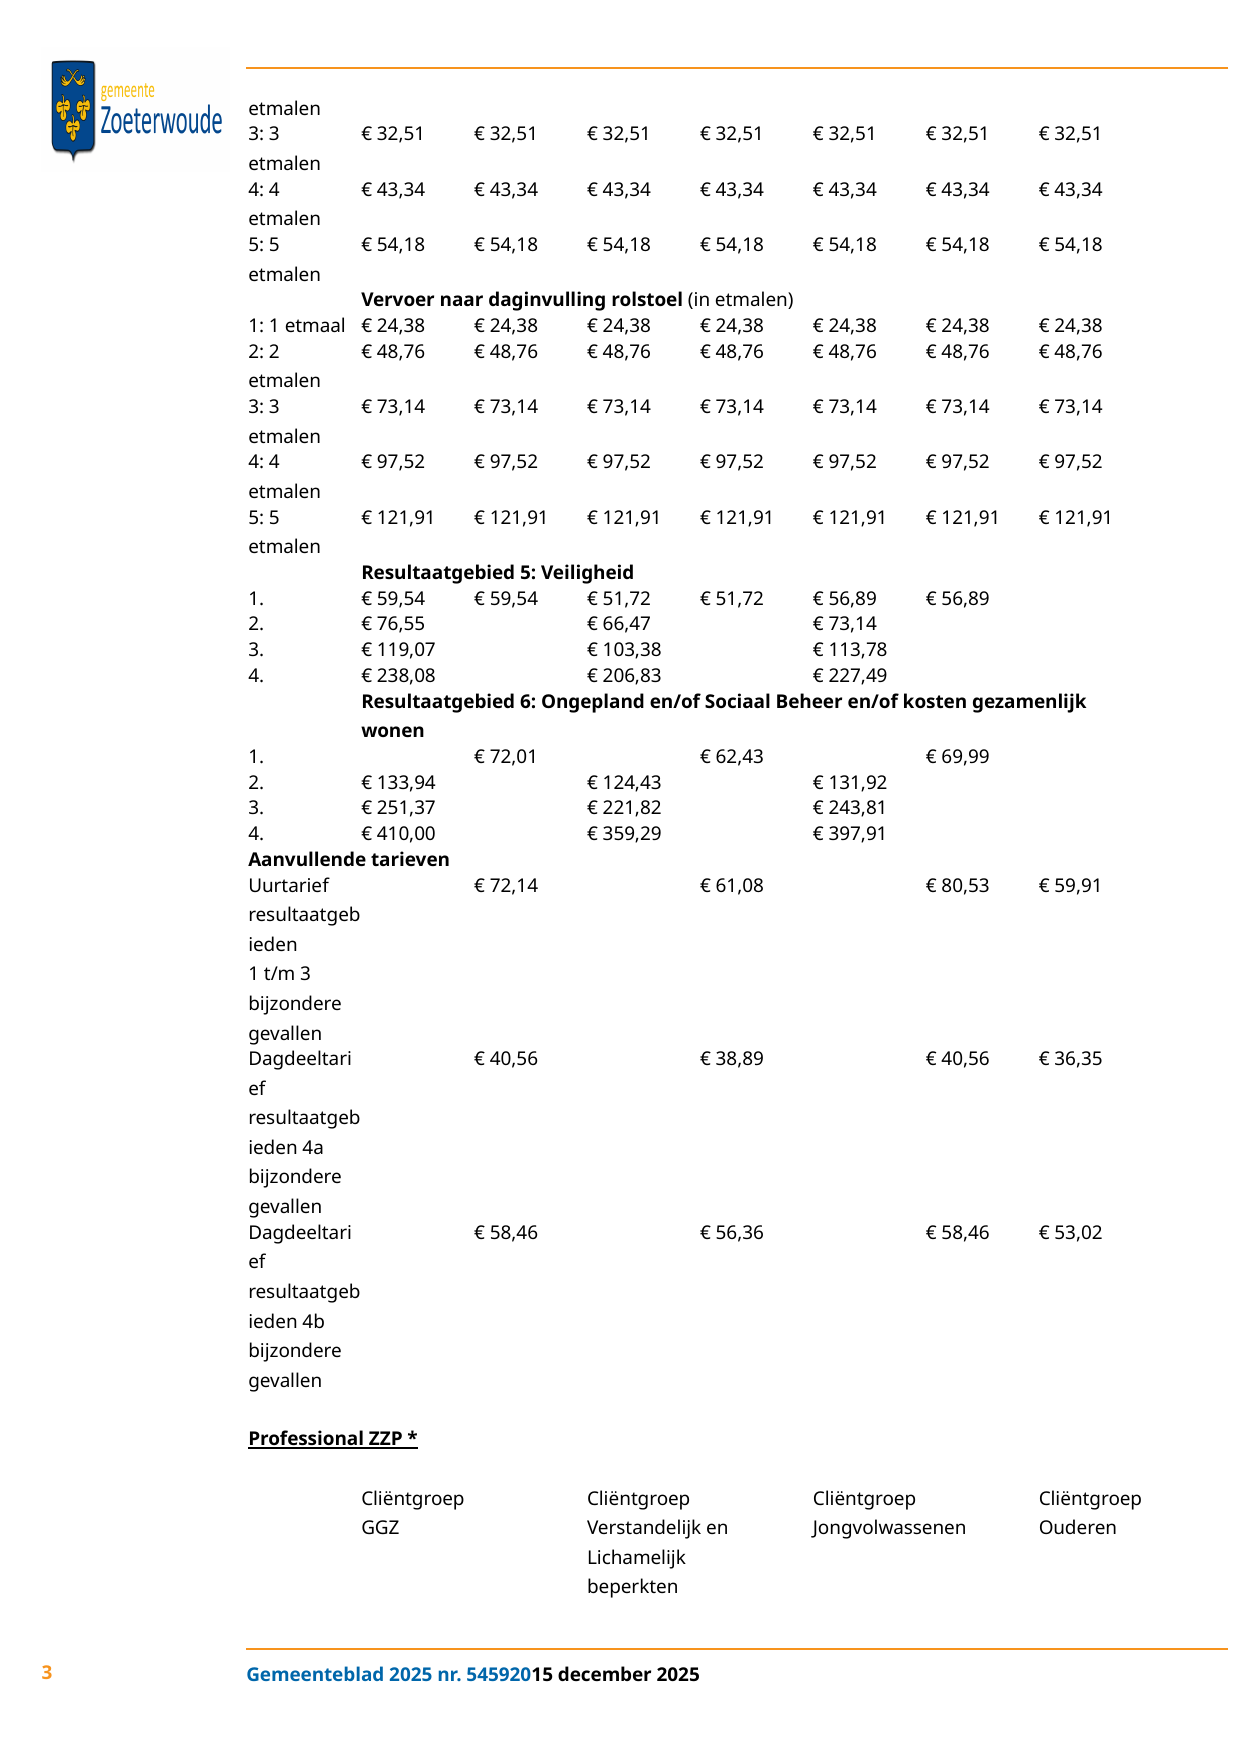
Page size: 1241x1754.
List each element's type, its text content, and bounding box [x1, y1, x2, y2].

table_cell € 32,51 [1039, 121, 1152, 176]
table_cell [813, 743, 926, 769]
table_cell [587, 1045, 700, 1219]
table_cell € 24,38 [1039, 312, 1152, 338]
table_cell € 62,43 [700, 743, 813, 769]
table_cell € 73,14 [813, 393, 926, 448]
table_cell € 40,56 [926, 1045, 1038, 1219]
table_cell [926, 95, 1038, 121]
table_cell € 48,76 [700, 338, 813, 393]
table_cell € 54,18 [813, 231, 926, 286]
table_cell € 53,02 [1039, 1219, 1152, 1393]
table_cell € 121,91 [926, 504, 1038, 559]
table_cell € 32,51 [474, 121, 587, 176]
table_cell 4: 4 etmalen [248, 176, 361, 231]
table_cell 2. [248, 769, 361, 794]
table_cell € 119,07 [361, 636, 474, 662]
table_cell € 32,51 [361, 121, 474, 176]
table_cell € 32,51 [587, 121, 700, 176]
table_cell € 59,54 [474, 585, 587, 611]
picture [41, 47, 231, 172]
table_cell € 251,37 [361, 795, 474, 820]
table_cell [361, 1219, 474, 1393]
table_cell [361, 95, 474, 121]
table_cell [1039, 636, 1152, 662]
table_cell € 36,35 [1039, 1045, 1152, 1219]
table_cell € 54,18 [361, 231, 474, 286]
table_cell [813, 872, 926, 1045]
table_cell € 54,18 [587, 231, 700, 286]
table_cell € 56,89 [926, 585, 1038, 611]
table_header Cliëntgroep GGZ [361, 1485, 587, 1599]
table_cell € 58,46 [926, 1219, 1038, 1393]
table_cell € 24,38 [813, 312, 926, 338]
table_cell € 243,81 [813, 795, 926, 820]
table_cell 3. [248, 636, 361, 662]
table_cell [587, 95, 700, 121]
table_cell [700, 769, 813, 794]
table_cell € 131,92 [813, 769, 926, 794]
table_cell 3: 3 etmalen [248, 121, 361, 176]
table_cell [474, 820, 587, 846]
table_cell € 61,08 [700, 872, 813, 1045]
table_cell Dagdeeltarief resultaatgebieden 4a bijzondere gevallen [248, 1045, 361, 1219]
table_cell [587, 743, 700, 769]
table_cell € 121,91 [700, 504, 813, 559]
table_cell 3: 3 etmalen [248, 393, 361, 448]
table_cell € 66,47 [587, 611, 700, 636]
table_cell [813, 1219, 926, 1393]
table_cell € 54,18 [1039, 231, 1152, 286]
table_cell [474, 636, 587, 662]
table_cell € 48,76 [813, 338, 926, 393]
table_cell [700, 662, 813, 688]
table_cell Vervoer naar daginvulling rolstoel (in etmalen) [361, 286, 1152, 312]
table_header [248, 1485, 361, 1599]
table_cell € 73,14 [587, 393, 700, 448]
table_cell € 121,91 [587, 504, 700, 559]
table_cell € 113,78 [813, 636, 926, 662]
table_cell € 359,29 [587, 820, 700, 846]
table_cell € 97,52 [1039, 449, 1152, 504]
table_cell 4. [248, 662, 361, 688]
table_cell € 24,38 [587, 312, 700, 338]
table_cell € 133,94 [361, 769, 474, 794]
table_cell 2. [248, 611, 361, 636]
table_cell 4: 4 etmalen [248, 449, 361, 504]
table_cell € 238,08 [361, 662, 474, 688]
table_cell [700, 611, 813, 636]
table_header Cliëntgroep Verstandelijk en Lichamelijk beperkten [587, 1485, 813, 1599]
table_cell € 51,72 [587, 585, 700, 611]
table_cell € 43,34 [700, 176, 813, 231]
table_cell € 72,01 [474, 743, 587, 769]
table_cell € 73,14 [361, 393, 474, 448]
table_cell € 76,55 [361, 611, 474, 636]
table_cell € 24,38 [700, 312, 813, 338]
table_cell etmalen [248, 95, 361, 121]
table_cell € 43,34 [1039, 176, 1152, 231]
table_cell [1039, 95, 1152, 121]
table_cell € 43,34 [813, 176, 926, 231]
table_cell € 54,18 [700, 231, 813, 286]
table_cell € 56,89 [813, 585, 926, 611]
table_cell [1039, 820, 1152, 846]
table_cell [1039, 662, 1152, 688]
table_cell € 103,38 [587, 636, 700, 662]
table_cell [813, 95, 926, 121]
table_cell 5: 5 etmalen [248, 504, 361, 559]
table_cell € 97,52 [587, 449, 700, 504]
table_cell [700, 795, 813, 820]
table_cell € 48,76 [1039, 338, 1152, 393]
table_cell [813, 1045, 926, 1219]
table_cell [1039, 743, 1152, 769]
table_cell Dagdeeltarief resultaatgebieden 4b bijzondere gevallen [248, 1219, 361, 1393]
table_cell [361, 743, 474, 769]
table_cell [700, 636, 813, 662]
table_cell € 221,82 [587, 795, 700, 820]
table_cell [248, 559, 361, 585]
table_header Cliëntgroep Ouderen [1039, 1485, 1152, 1599]
table_cell € 97,52 [474, 449, 587, 504]
table_cell [587, 1219, 700, 1393]
table_cell € 59,54 [361, 585, 474, 611]
table_cell € 32,51 [700, 121, 813, 176]
table_cell [1039, 611, 1152, 636]
table_cell € 38,89 [700, 1045, 813, 1219]
table_cell [700, 95, 813, 121]
table_cell € 121,91 [1039, 504, 1152, 559]
table_cell [926, 820, 1038, 846]
table_cell € 73,14 [474, 393, 587, 448]
text Professional ZZP * [248, 1426, 1152, 1451]
table_cell € 24,38 [926, 312, 1038, 338]
table_cell [926, 611, 1038, 636]
table_cell [926, 636, 1038, 662]
table_cell 1: 1 etmaal [248, 312, 361, 338]
table_cell € 48,76 [587, 338, 700, 393]
table_cell € 54,18 [474, 231, 587, 286]
table_cell € 51,72 [700, 585, 813, 611]
table_cell € 97,52 [361, 449, 474, 504]
table_cell € 48,76 [474, 338, 587, 393]
table_cell € 43,34 [587, 176, 700, 231]
table_cell € 72,14 [474, 872, 587, 1045]
table_cell € 410,00 [361, 820, 474, 846]
table_cell € 48,76 [926, 338, 1038, 393]
table_cell € 73,14 [813, 611, 926, 636]
table_cell Uurtarief resultaatgebieden 1 t/m 3 bijzondere gevallen [248, 872, 361, 1045]
table_cell € 73,14 [1039, 393, 1152, 448]
table_cell [1039, 585, 1152, 611]
table_cell € 43,34 [474, 176, 587, 231]
table_cell € 43,34 [361, 176, 474, 231]
table_cell 3. [248, 795, 361, 820]
table_cell [248, 688, 361, 743]
table_cell € 124,43 [587, 769, 700, 794]
table_cell 4. [248, 820, 361, 846]
table_cell € 43,34 [926, 176, 1038, 231]
table_cell [926, 769, 1038, 794]
table_cell € 80,53 [926, 872, 1038, 1045]
table_cell € 69,99 [926, 743, 1038, 769]
table_cell Aanvullende tarieven [248, 846, 1152, 872]
table_cell € 24,38 [474, 312, 587, 338]
table_cell € 121,91 [474, 504, 587, 559]
table_cell € 48,76 [361, 338, 474, 393]
table_cell [361, 872, 474, 1045]
table_cell [248, 286, 361, 312]
table_cell 2: 2 etmalen [248, 338, 361, 393]
table_cell Resultaatgebied 5: Veiligheid [361, 559, 1152, 585]
table_cell € 32,51 [926, 121, 1038, 176]
table_cell 1. [248, 743, 361, 769]
table_cell [1039, 769, 1152, 794]
table_cell € 97,52 [700, 449, 813, 504]
table_cell [1039, 795, 1152, 820]
table_cell € 59,91 [1039, 872, 1152, 1045]
table_cell € 56,36 [700, 1219, 813, 1393]
table_cell € 206,83 [587, 662, 700, 688]
table_cell [700, 820, 813, 846]
table_cell [474, 611, 587, 636]
table_cell € 58,46 [474, 1219, 587, 1393]
table_header Cliëntgroep Jongvolwassenen [813, 1485, 1038, 1599]
table_cell 1. [248, 585, 361, 611]
table_cell € 397,91 [813, 820, 926, 846]
table_cell € 32,51 [813, 121, 926, 176]
table_cell [926, 795, 1038, 820]
table_cell € 97,52 [813, 449, 926, 504]
table_cell € 54,18 [926, 231, 1038, 286]
table_cell € 73,14 [926, 393, 1038, 448]
table_cell [587, 872, 700, 1045]
table_cell [474, 662, 587, 688]
table_cell [926, 662, 1038, 688]
table_cell Resultaatgebied 6: Ongepland en/of Sociaal Beheer en/of kosten gezamenlijk wonen [361, 688, 1152, 743]
table_cell 5: 5 etmalen [248, 231, 361, 286]
table_cell € 40,56 [474, 1045, 587, 1219]
table_cell € 73,14 [700, 393, 813, 448]
table_cell € 97,52 [926, 449, 1038, 504]
table_cell [474, 95, 587, 121]
table_cell € 227,49 [813, 662, 926, 688]
table_cell € 24,38 [361, 312, 474, 338]
table_cell € 121,91 [361, 504, 474, 559]
table_cell € 121,91 [813, 504, 926, 559]
table_cell [474, 769, 587, 794]
table_cell [361, 1045, 474, 1219]
table_cell [474, 795, 587, 820]
